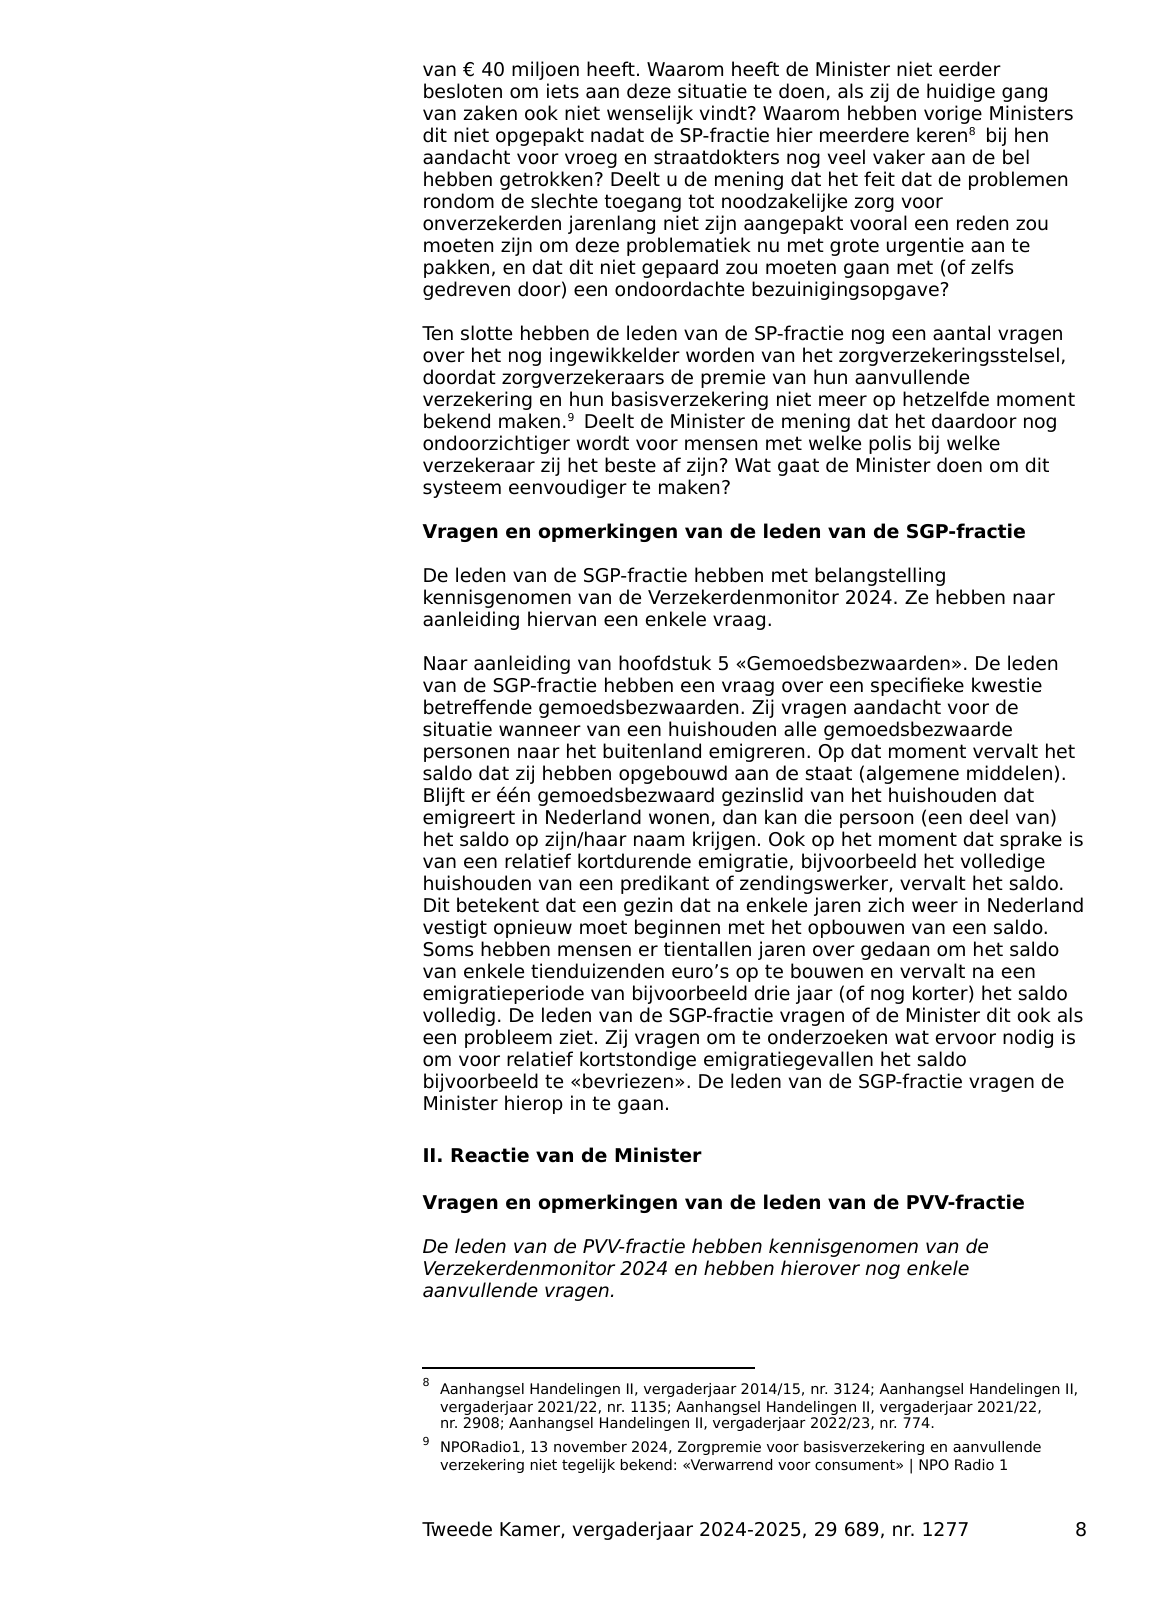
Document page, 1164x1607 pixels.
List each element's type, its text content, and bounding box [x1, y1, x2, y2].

text Aanhangsel Handelingen II, vergaderjaar 2014/15, nr. 3124; Aanhangsel Handelingen II, vergaderjaar 2021/22, nr. 1135; Aanhangsel Handelingen II, vergaderjaar 2021/22, nr. 2908; Aanhangsel Handelingen II, vergaderjaar 2022/23, nr. 774. [422, 1377, 1087, 1432]
text De leden van de PVV-fractie hebben kennisgenomen van de Verzekerdenmonitor 2024 en hebben hierover nog enkele aanvullende vragen. [422, 1236, 1087, 1302]
text Ten slotte hebben de leden van de SP-fractie nog een aantal vragen over het nog ingewikkelder worden van het zorgverzekeringsstelsel, doordat zorgverzekeraars de premie van hun aanvullende verzekering en hun basisverzekering niet meer op hetzelfde moment bekend maken. Deelt de Minister de mening dat het daardoor nog ondoorzichtiger wordt voor mensen met welke polis bij welke verzekeraar zij het beste af zijn? Wat gaat de Minister doen om dit systeem eenvoudiger te maken? [422, 323, 1087, 499]
subtitle Vragen en opmerkingen van de leden van de PVV-fractie [422, 1192, 1087, 1214]
text Naar aanleiding van hoofdstuk 5 «Gemoedsbezwaarden». De leden van de SGP-fractie hebben een vraag over een specifieke kwestie betreffende gemoedsbezwaarden. Zij vragen aandacht voor de situatie wanneer van een huishouden alle gemoedsbezwaarde personen naar het buitenland emigreren. Op dat moment vervalt het saldo dat zij hebben opgebouwd aan de staat (algemene middelen). Blijft er één gemoedsbezwaard gezinslid van het huishouden dat emigreert in Nederland wonen, dan kan die persoon (een deel van) het saldo op zijn/haar naam krijgen. Ook op het moment dat sprake is van een relatief kortdurende emigratie, bijvoorbeeld het volledige huishouden van een predikant of zendingswerker, vervalt het saldo. Dit betekent dat een gezin dat na enkele jaren zich weer in Nederland vestigt opnieuw moet beginnen met het opbouwen van een saldo. Soms hebben mensen er tientallen jaren over gedaan om het saldo van enkele tienduizenden euro’s op te bouwen en vervalt na een emigratieperiode van bijvoorbeeld drie jaar (of nog korter) het saldo volledig. De leden van de SGP-fractie vragen of de Minister dit ook als een probleem ziet. Zij vragen om te onderzoeken wat ervoor nodig is om voor relatief kortstondige emigratiegevallen het saldo bijvoorbeeld te «bevriezen». De leden van de SGP-fractie vragen de Minister hierop in te gaan. [422, 653, 1087, 1115]
text van € 40 miljoen heeft. Waarom heeft de Minister niet eerder besloten om iets aan deze situatie te doen, als zij de huidige gang van zaken ook niet wenselijk vindt? Waarom hebben vorige Ministers dit niet opgepakt nadat de SP-fractie hier meerdere keren bij hen aandacht voor vroeg en straatdokters nog veel vaker aan de bel hebben getrokken? Deelt u de mening dat het feit dat de problemen rondom de slechte toegang tot noodzakelijke zorg voor onverzekerden jarenlang niet zijn aangepakt vooral een reden zou moeten zijn om deze problematiek nu met grote urgentie aan te pakken, en dat dit niet gepaard zou moeten gaan met (of zelfs gedreven door) een ondoordachte bezuinigingsopgave? [422, 59, 1087, 301]
text NPORadio1, 13 november 2024, Zorgpremie voor basisverzekering en aanvullende verzekering niet tegelijk bekend: «Verwarrend voor consument» | NPO Radio 1 [422, 1435, 1087, 1474]
text De leden van de SGP-fractie hebben met belangstelling kennisgenomen van de Verzekerdenmonitor 2024. Ze hebben naar aanleiding hiervan een enkele vraag. [422, 565, 1087, 631]
subtitle Vragen en opmerkingen van de leden van de SGP-fractie [422, 521, 1087, 543]
subtitle II. Reactie van de Minister [422, 1145, 1087, 1167]
